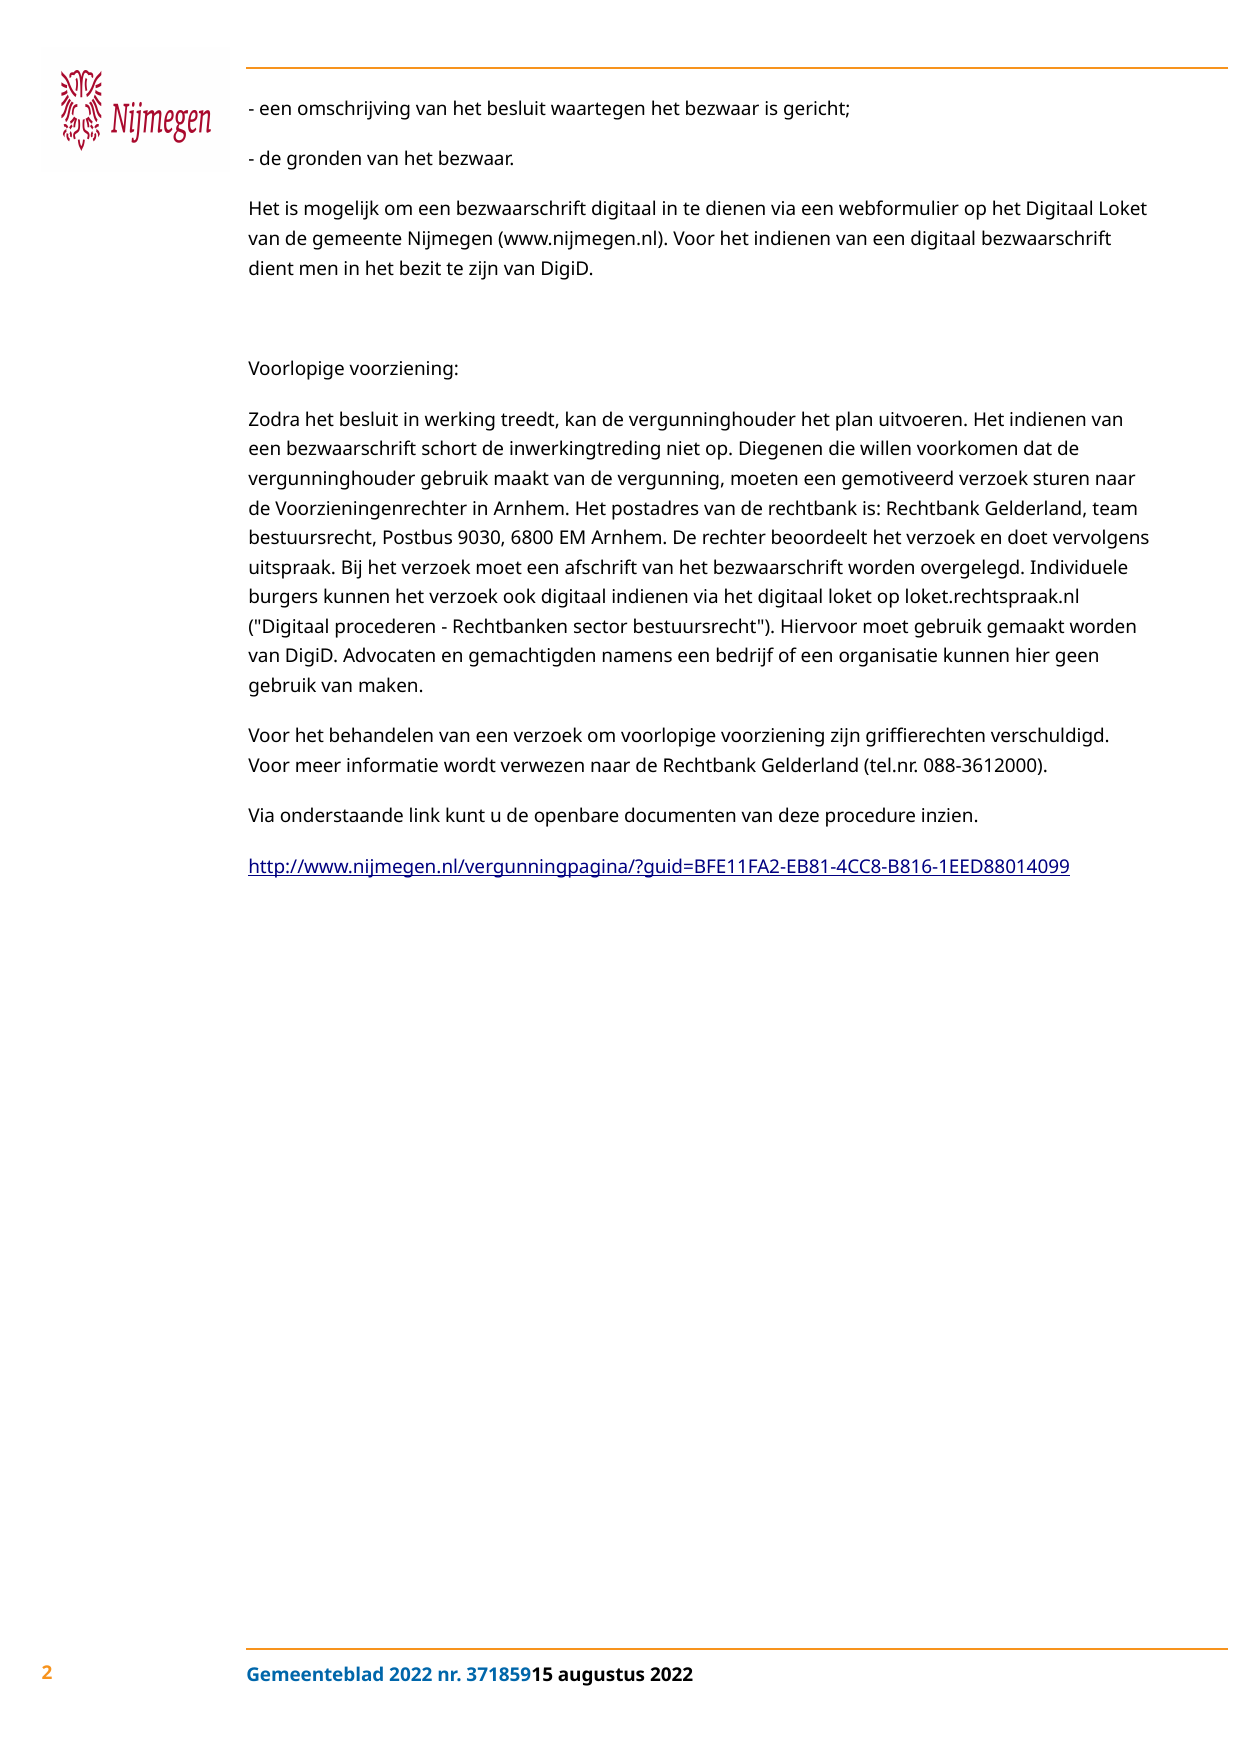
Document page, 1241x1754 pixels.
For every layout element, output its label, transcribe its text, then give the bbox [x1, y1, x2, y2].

picture [41, 47, 231, 172]
text http://www.nijmegen.nl/vergunningpagina/?guid=BFE11FA2-EB81-4CC8-B816-1EED88014099 [248, 853, 1152, 879]
text - een omschrijving van het besluit waartegen het bezwaar is gericht; [248, 95, 1152, 121]
text - de gronden van het bezwaar. [248, 145, 1152, 171]
text Zodra het besluit in werking treedt, kan de vergunninghouder het plan uitvoeren. Het indienen van een bezwaarschrift schort de inwerkingtreding niet op. Diegenen die willen voorkomen dat de vergunninghouder gebruik maakt van de vergunning, moeten een gemotiveerd verzoek sturen naar de Voorzieningenrechter in Arnhem. Het postadres van de rechtbank is: Rechtbank Gelderland, team bestuursrecht, Postbus 9030, 6800 EM Arnhem. De rechter beoordeelt het verzoek en doet vervolgens uitspraak. Bij het verzoek moet een afschrift van het bezwaarschrift worden overgelegd. Individuele burgers kunnen het verzoek ook digitaal indienen via het digitaal loket op loket.rechtspraak.nl ("Digitaal procederen - Rechtbanken sector bestuursrecht"). Hiervoor moet gebruik gemaakt worden van DigiD. Advocaten en gemachtigden namens een bedrijf of een organisatie kunnen hier geen gebruik van maken. [248, 406, 1152, 698]
text Voor het behandelen van een verzoek om voorlopige voorziening zijn griffierechten verschuldigd. Voor meer informatie wordt verwezen naar de Rechtbank Gelderland (tel.nr. 088-3612000). [248, 723, 1152, 778]
text Het is mogelijk om een bezwaarschrift digitaal in te dienen via een webformulier op het Digitaal Loket van de gemeente Nijmegen (www.nijmegen.nl). Voor het indienen van een digitaal bezwaarschrift dient men in het bezit te zijn van DigiD. [248, 196, 1152, 281]
text Voorlopige voorziening: [248, 356, 1152, 381]
text Via onderstaande link kunt u de openbare documenten van deze procedure inzien. [248, 803, 1152, 828]
